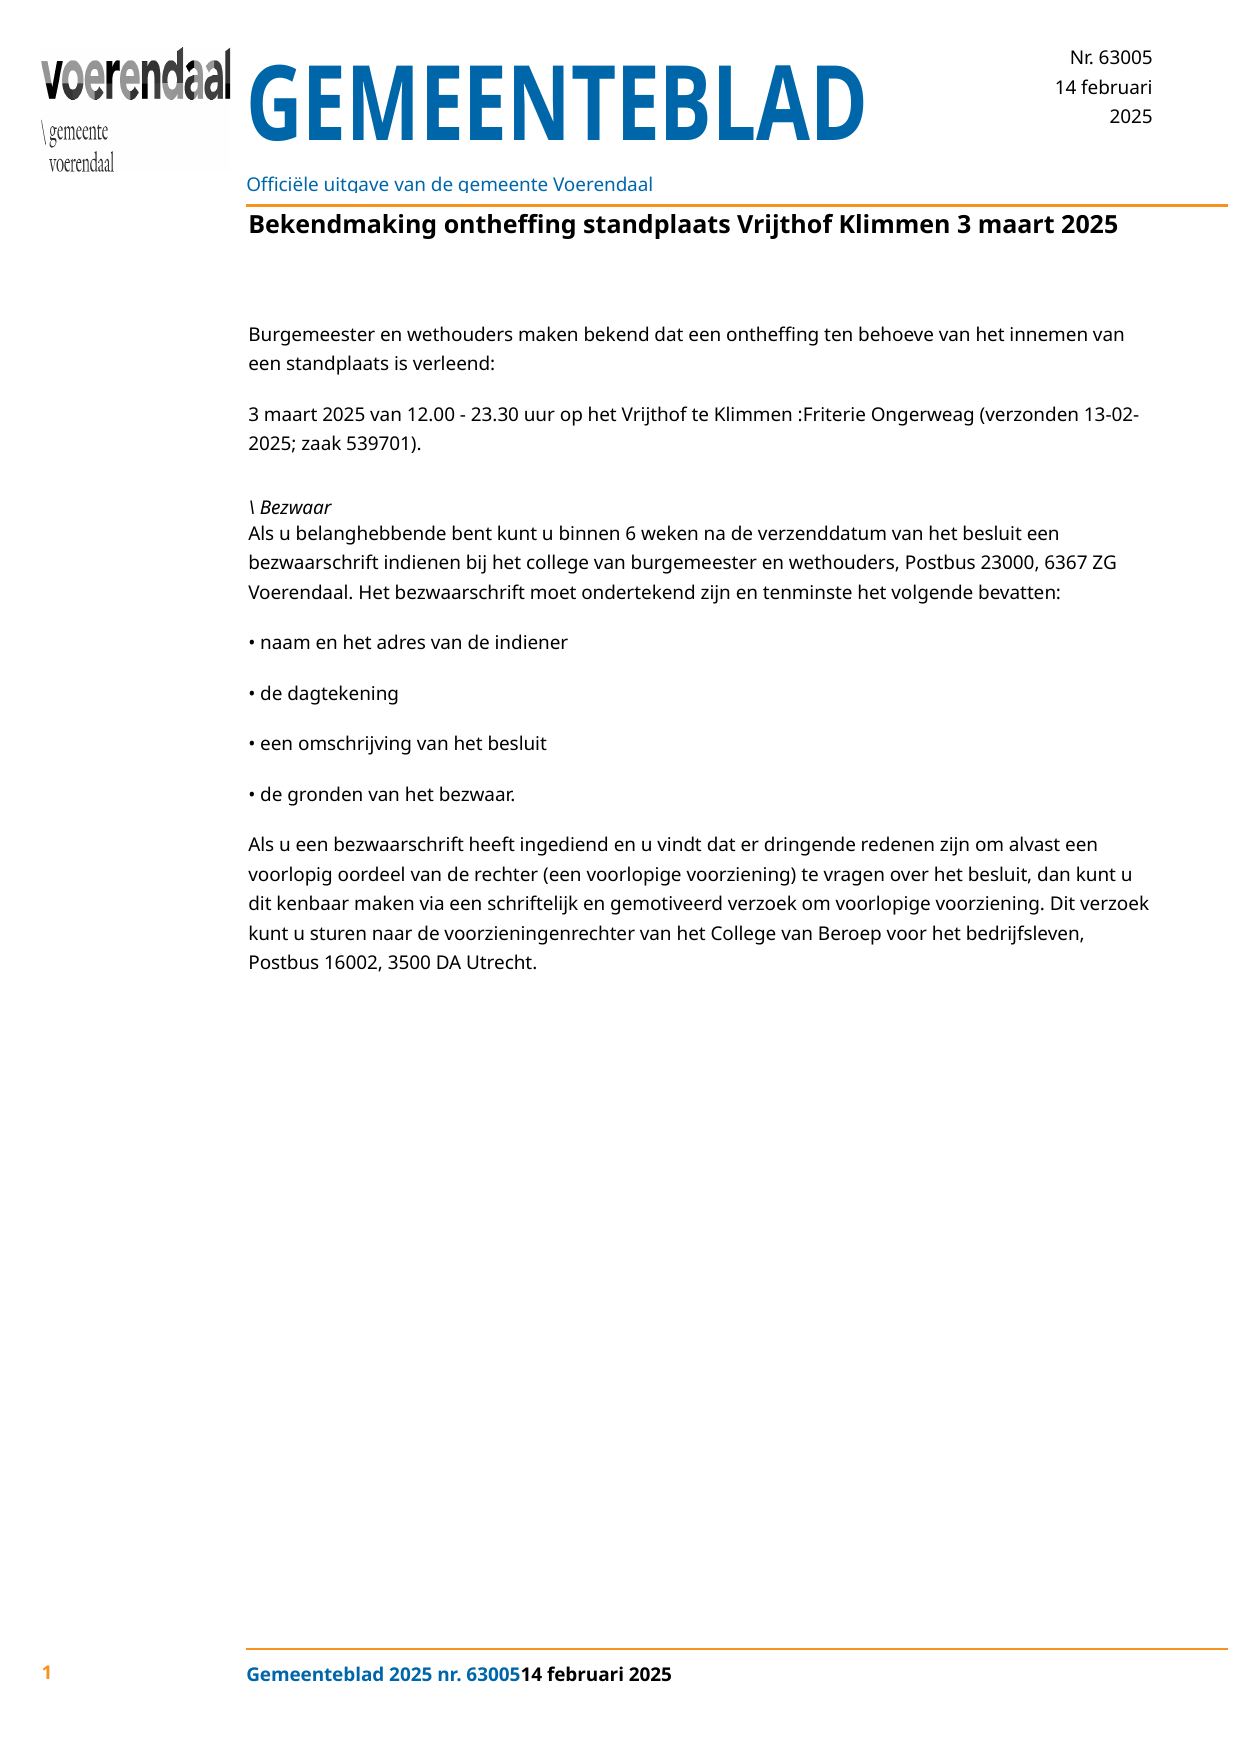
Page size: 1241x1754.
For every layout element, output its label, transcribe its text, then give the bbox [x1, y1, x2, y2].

text • een omschrijving van het besluit [248, 730, 1152, 756]
text \ Bezwaar [248, 494, 1152, 520]
text • naam en het adres van de indiener [248, 629, 1152, 655]
text Als u een bezwaarschrift heeft ingediend en u vindt dat er dringende redenen zijn om alvast een voorlopig oordeel van de rechter (een voorlopige voorziening) te vragen over het besluit, dan kunt u dit kenbaar maken via een schriftelijk en gemotiveerd verzoek om voorlopige voorziening. Dit verzoek kunt u sturen naar de voorzieningenrechter van het College van Beroep voor het bedrijfsleven, Postbus 16002, 3500 DA Utrecht. [248, 831, 1152, 975]
text • de dagtekening [248, 680, 1152, 706]
text Bekendmaking ontheffing standplaats Vrijthof Klimmen 3 maart 2025 [248, 207, 1152, 241]
text Burgemeester en wethouders maken bekend dat een ontheffing ten behoeve van het innemen van een standplaats is verleend: [248, 321, 1152, 376]
text Als u belanghebbende bent kunt u binnen 6 weken na de verzenddatum van het besluit een bezwaarschrift indienen bij het college van burgemeester en wethouders, Postbus 23000, 6367 ZG Voerendaal. Het bezwaarschrift moet ondertekend zijn en tenminste het volgende bevatten: [248, 520, 1152, 605]
picture [41, 47, 231, 172]
text • de gronden van het bezwaar. [248, 781, 1152, 807]
text 3 maart 2025 van 12.00 - 23.30 uur op het Vrijthof te Klimmen :Friterie Ongerweag (verzonden 13-02-2025; zaak 539701). [248, 401, 1152, 456]
